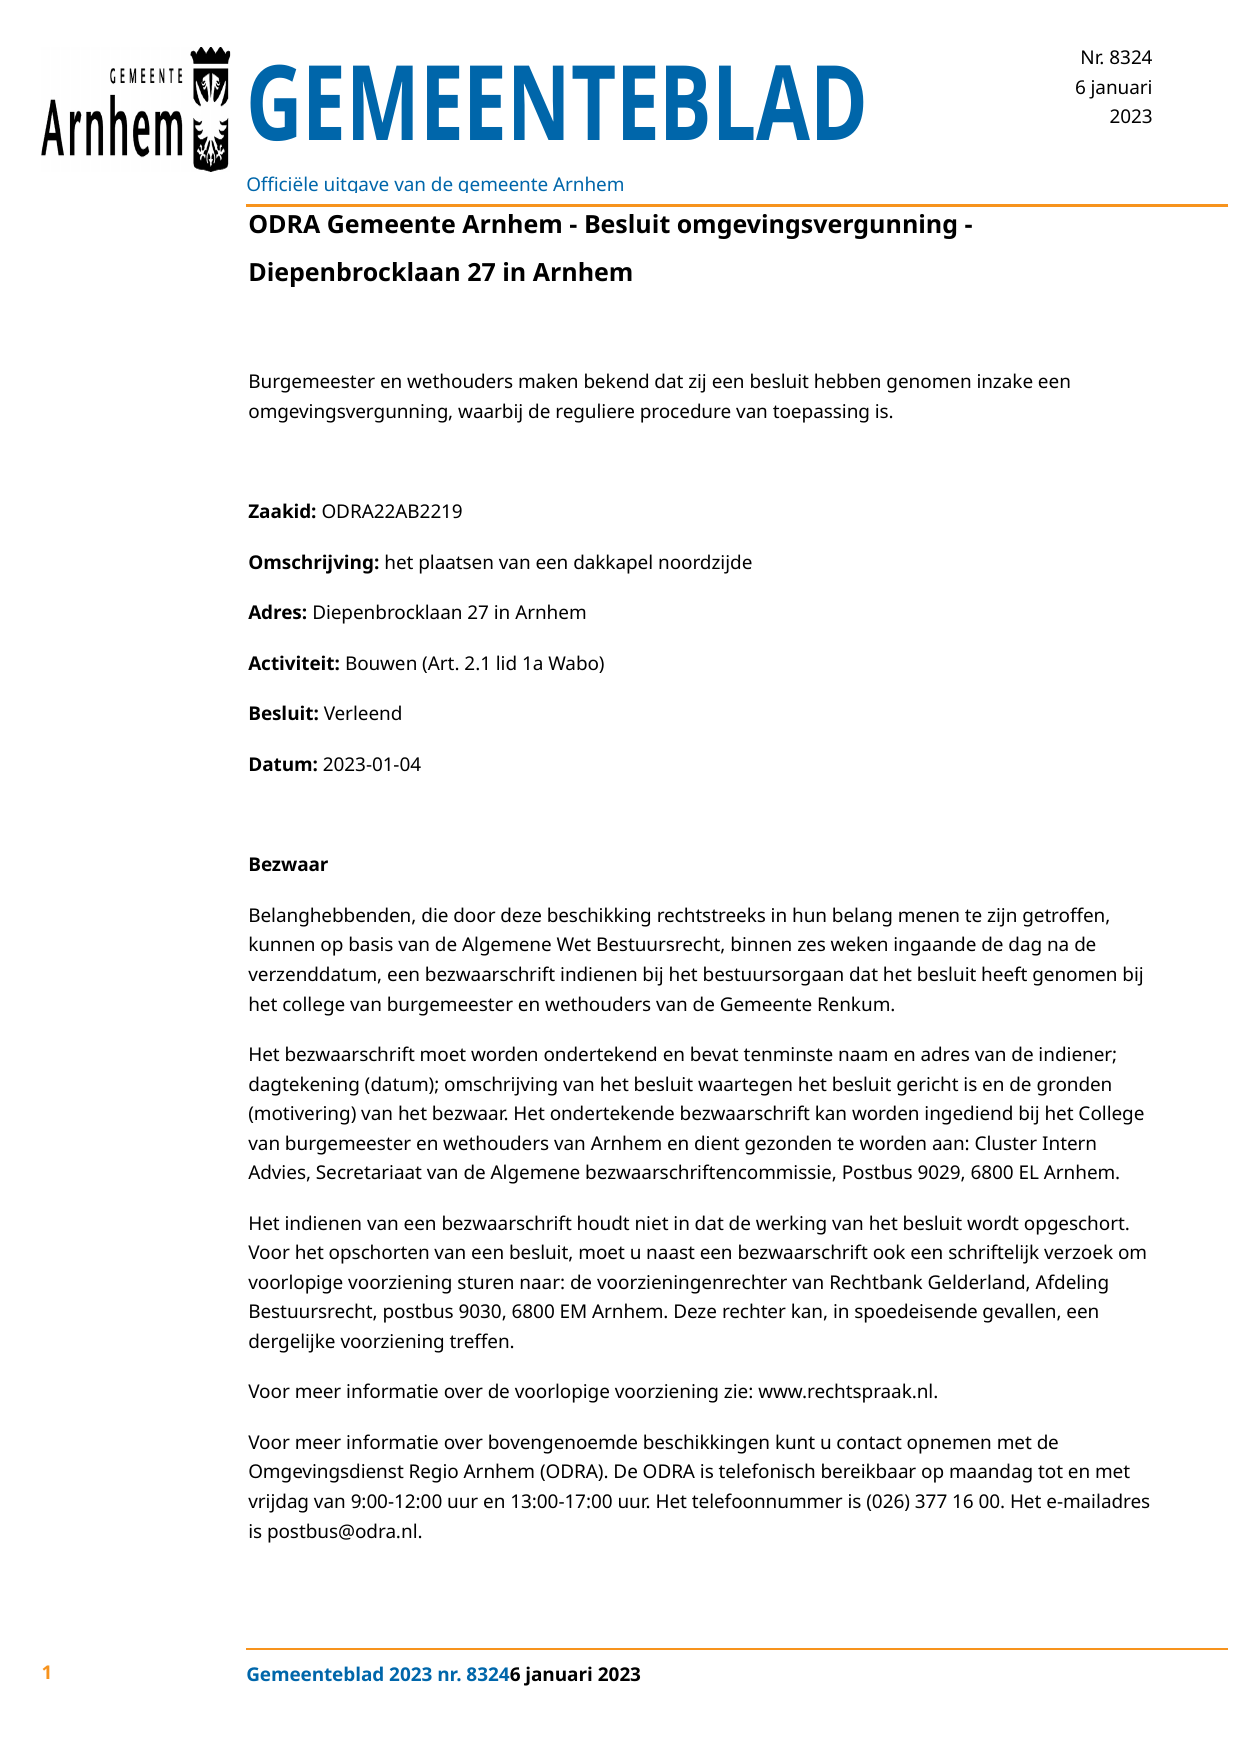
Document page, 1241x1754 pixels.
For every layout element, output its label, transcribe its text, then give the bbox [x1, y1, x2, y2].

text Bezwaar [248, 852, 1152, 877]
text Zaakid: ODRA22AB2219 [248, 499, 1152, 524]
text Besluit: Verleend [248, 700, 1152, 726]
text Omschrijving: het plaatsen van een dakkapel noordzijde [248, 549, 1152, 575]
picture [41, 47, 231, 172]
text Het bezwaarschrift moet worden ondertekend en bevat tenminste naam en adres van de indiener; dagtekening (datum); omschrijving van het besluit waartegen het besluit gericht is en de gronden (motivering) van het bezwaar. Het ondertekende bezwaarschrift kan worden ingediend bij het College van burgemeester en wethouders van Arnhem en dient gezonden te worden aan: Cluster Intern Advies, Secretariaat van de Algemene bezwaarschriftencommissie, Postbus 9029, 6800 EL Arnhem. [248, 1041, 1152, 1185]
text Voor meer informatie over bovengenoemde beschikkingen kunt u contact opnemen met de Omgevingsdienst Regio Arnhem (ODRA). De ODRA is telefonisch bereikbaar op maandag tot en met vrijdag van 9:00-12:00 uur en 13:00-17:00 uur. Het telefoonnummer is (026) 377 16 00. Het e-mailadres is postbus@odra.nl. [248, 1429, 1152, 1544]
text Datum: 2023-01-04 [248, 751, 1152, 777]
text Belanghebbenden, die door deze beschikking rechtstreeks in hun belang menen te zijn getroffen, kunnen op basis van de Algemene Wet Bestuursrecht, binnen zes weken ingaande de dag na de verzenddatum, een bezwaarschrift indienen bij het bestuursorgaan dat het besluit heeft genomen bij het college van burgemeester en wethouders van de Gemeente Renkum. [248, 902, 1152, 1017]
text Burgemeester en wethouders maken bekend dat zij een besluit hebben genomen inzake een omgevingsvergunning, waarbij de reguliere procedure van toepassing is. [248, 368, 1152, 424]
text ODRA Gemeente Arnhem - Besluit omgevingsvergunning - Diepenbrocklaan 27 in Arnhem [248, 207, 1152, 288]
text Adres: Diepenbrocklaan 27 in Arnhem [248, 599, 1152, 625]
text Voor meer informatie over de voorlopige voorziening zie: www.rechtspraak.nl. [248, 1379, 1152, 1404]
text Het indienen van een bezwaarschrift houdt niet in dat de werking van het besluit wordt opgeschort. Voor het opschorten van een besluit, moet u naast een bezwaarschrift ook een schriftelijk verzoek om voorlopige voorziening sturen naar: de voorzieningenrechter van Rechtbank Gelderland, Afdeling Bestuursrecht, postbus 9030, 6800 EM Arnhem. Deze rechter kan, in spoedeisende gevallen, een dergelijke voorziening treffen. [248, 1210, 1152, 1354]
text Activiteit: Bouwen (Art. 2.1 lid 1a Wabo) [248, 650, 1152, 676]
